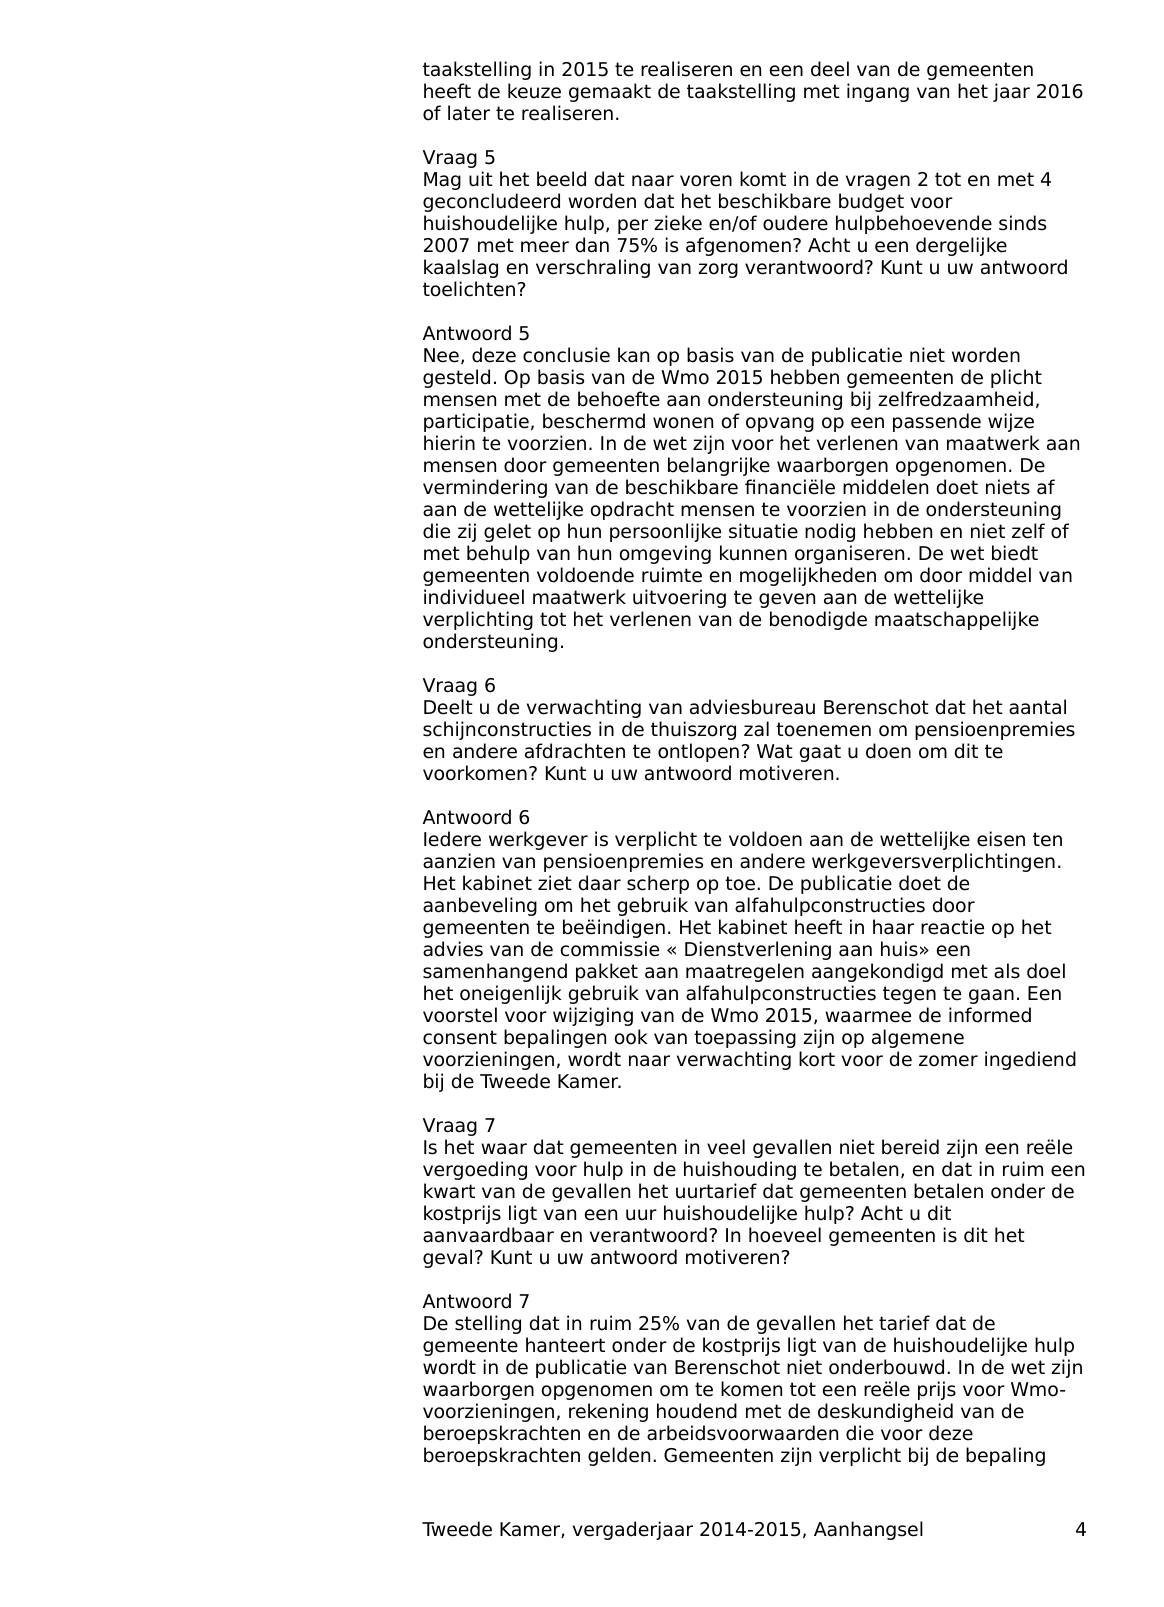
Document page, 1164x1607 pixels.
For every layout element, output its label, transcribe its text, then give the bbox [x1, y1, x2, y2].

text De stelling dat in ruim 25% van de gevallen het tarief dat de gemeente hanteert onder de kostprijs ligt van de huishoudelijke hulp wordt in de publicatie van Berenschot niet onderbouwd. In de wet zijn waarborgen opgenomen om te komen tot een reële prijs voor Wmo-voorzieningen, rekening houdend met de deskundigheid van de beroepskrachten en de arbeidsvoorwaarden die voor deze beroepskrachten gelden. Gemeenten zijn verplicht bij de bepaling [422, 1313, 1087, 1467]
text Mag uit het beeld dat naar voren komt in de vragen 2 tot en met 4 geconcludeerd worden dat het beschikbare budget voor huishoudelijke hulp, per zieke en/of oudere hulpbehoevende sinds 2007 met meer dan 75% is afgenomen? Acht u een dergelijke kaalslag en verschraling van zorg verantwoord? Kunt u uw antwoord toelichten? [422, 169, 1087, 301]
text Vraag 5 [422, 147, 1087, 169]
text Antwoord 6 [422, 807, 1087, 829]
text Vraag 6 [422, 675, 1087, 697]
text Antwoord 7 [422, 1291, 1087, 1313]
text Vraag 7 [422, 1115, 1087, 1137]
text Nee, deze conclusie kan op basis van de publicatie niet worden gesteld. Op basis van de Wmo 2015 hebben gemeenten de plicht mensen met de behoefte aan ondersteuning bij zelfredzaamheid, participatie, beschermd wonen of opvang op een passende wijze hierin te voorzien. In de wet zijn voor het verlenen van maatwerk aan mensen door gemeenten belangrijke waarborgen opgenomen. De vermindering van de beschikbare financiële middelen doet niets af aan de wettelijke opdracht mensen te voorzien in de ondersteuning die zij gelet op hun persoonlijke situatie nodig hebben en niet zelf of met behulp van hun omgeving kunnen organiseren. De wet biedt gemeenten voldoende ruimte en mogelijkheden om door middel van individueel maatwerk uitvoering te geven aan de wettelijke verplichting tot het verlenen van de benodigde maatschappelijke ondersteuning. [422, 345, 1087, 653]
text Deelt u de verwachting van adviesbureau Berenschot dat het aantal schijnconstructies in de thuiszorg zal toenemen om pensioenpremies en andere afdrachten te ontlopen? Wat gaat u doen om dit te voorkomen? Kunt u uw antwoord motiveren. [422, 697, 1087, 785]
text taakstelling in 2015 te realiseren en een deel van de gemeenten heeft de keuze gemaakt de taakstelling met ingang van het jaar 2016 of later te realiseren. [422, 59, 1087, 125]
text Iedere werkgever is verplicht te voldoen aan de wettelijke eisen ten aanzien van pensioenpremies en andere werkgeversverplichtingen. Het kabinet ziet daar scherp op toe. De publicatie doet de aanbeveling om het gebruik van alfahulpconstructies door gemeenten te beëindigen. Het kabinet heeft in haar reactie op het advies van de commissie « Dienstverlening aan huis» een samenhangend pakket aan maatregelen aangekondigd met als doel het oneigenlijk gebruik van alfahulpconstructies tegen te gaan. Een voorstel voor wijziging van de Wmo 2015, waarmee de informed consent bepalingen ook van toepassing zijn op algemene voorzieningen, wordt naar verwachting kort voor de zomer ingediend bij de Tweede Kamer. [422, 829, 1087, 1093]
text Antwoord 5 [422, 323, 1087, 345]
text Is het waar dat gemeenten in veel gevallen niet bereid zijn een reële vergoeding voor hulp in de huishouding te betalen, en dat in ruim een kwart van de gevallen het uurtarief dat gemeenten betalen onder de kostprijs ligt van een uur huishoudelijke hulp? Acht u dit aanvaardbaar en verantwoord? In hoeveel gemeenten is dit het geval? Kunt u uw antwoord motiveren? [422, 1137, 1087, 1269]
